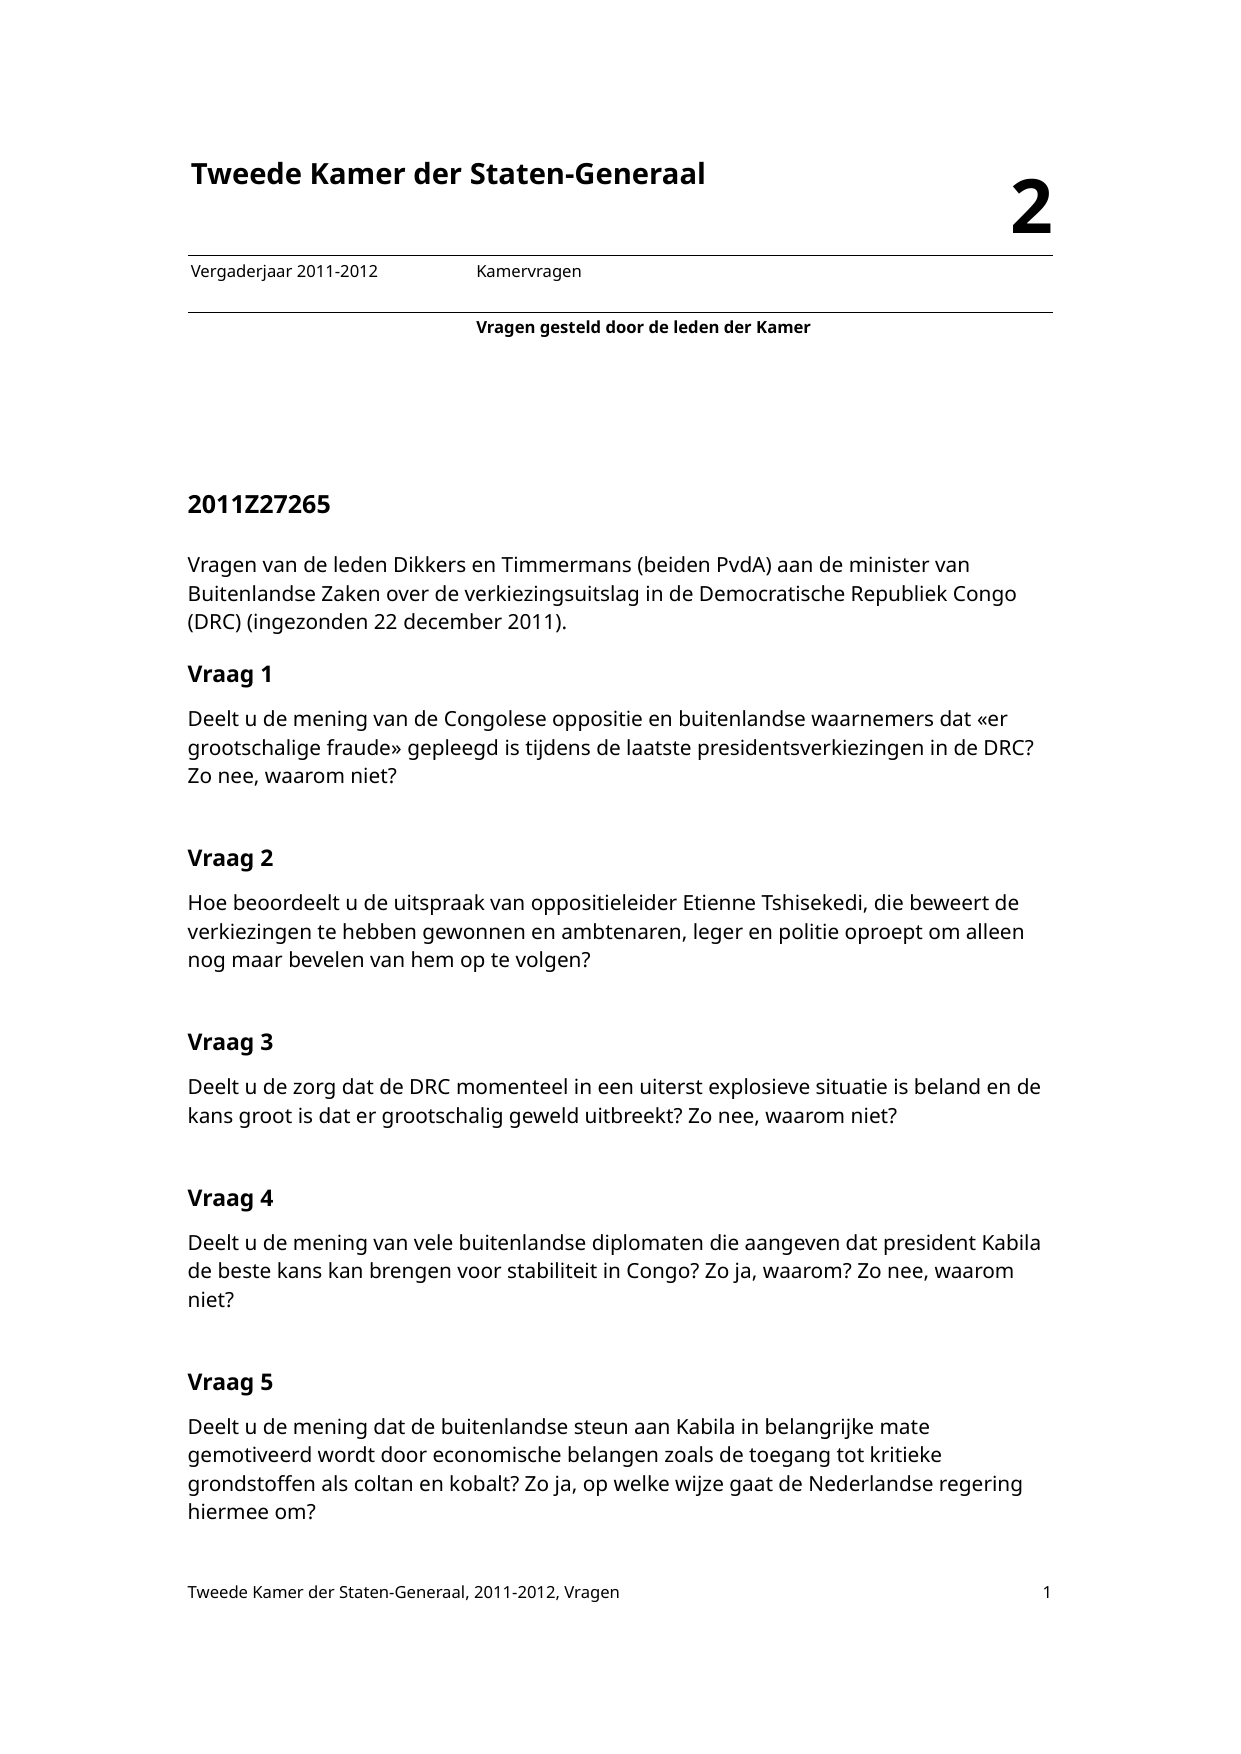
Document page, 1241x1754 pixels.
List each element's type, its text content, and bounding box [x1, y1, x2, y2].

table_cell Vragen gesteld door de leden der Kamer [473, 313, 1053, 339]
text 2011Z27265 [187, 487, 1053, 521]
text Deelt u de zorg dat de DRC momenteel in een uiterst explosieve situatie is beland en de kans groot is dat er grootschalig geweld uitbreekt? Zo nee, waarom niet? [187, 1072, 1053, 1129]
text Deelt u de mening van vele buitenlandse diplomaten die aangeven dat president Kabila de beste kans kan brengen voor stabiliteit in Congo? Zo ja, waarom? Zo nee, waarom niet? [187, 1228, 1053, 1313]
text Vragen van de leden Dikkers en Timmermans (beiden PvdA) aan de minister van Buitenlandse Zaken over de verkiezingsuitslag in de Democratische Republiek Congo (DRC) (ingezonden 22 december 2011). [187, 550, 1053, 636]
table_cell Vergaderjaar 2011-2012 [188, 256, 473, 312]
subtitle Vraag 4 [187, 1182, 1053, 1213]
text Deelt u de mening van de Congolese oppositie en buitenlandse waarnemers dat «er grootschalige fraude» gepleegd is tijdens de laatste presidentsverkiezingen in de DRC? Zo nee, waarom niet? [187, 704, 1053, 790]
text Hoe beoordeelt u de uitspraak van oppositieleider Etienne Tshisekedi, die beweert de verkiezingen te hebben gewonnen en ambtenaren, leger en politie oproept om alleen nog maar bevelen van hem op te volgen? [187, 888, 1053, 974]
subtitle Vraag 3 [187, 1026, 1053, 1057]
table_header Tweede Kamer der Staten-Generaal [188, 150, 879, 255]
table_cell Kamervragen [473, 256, 1053, 312]
subtitle Vraag 2 [187, 842, 1053, 873]
table_header 2 [880, 150, 1053, 255]
table_cell [188, 313, 473, 339]
subtitle Vraag 5 [187, 1366, 1053, 1397]
subtitle Vraag 1 [187, 658, 1053, 689]
text Deelt u de mening dat de buitenlandse steun aan Kabila in belangrijke mate gemotiveerd wordt door economische belangen zoals de toegang tot kritieke grondstoffen als coltan en kobalt? Zo ja, op welke wijze gaat de Nederlandse regering hiermee om? [187, 1412, 1053, 1526]
